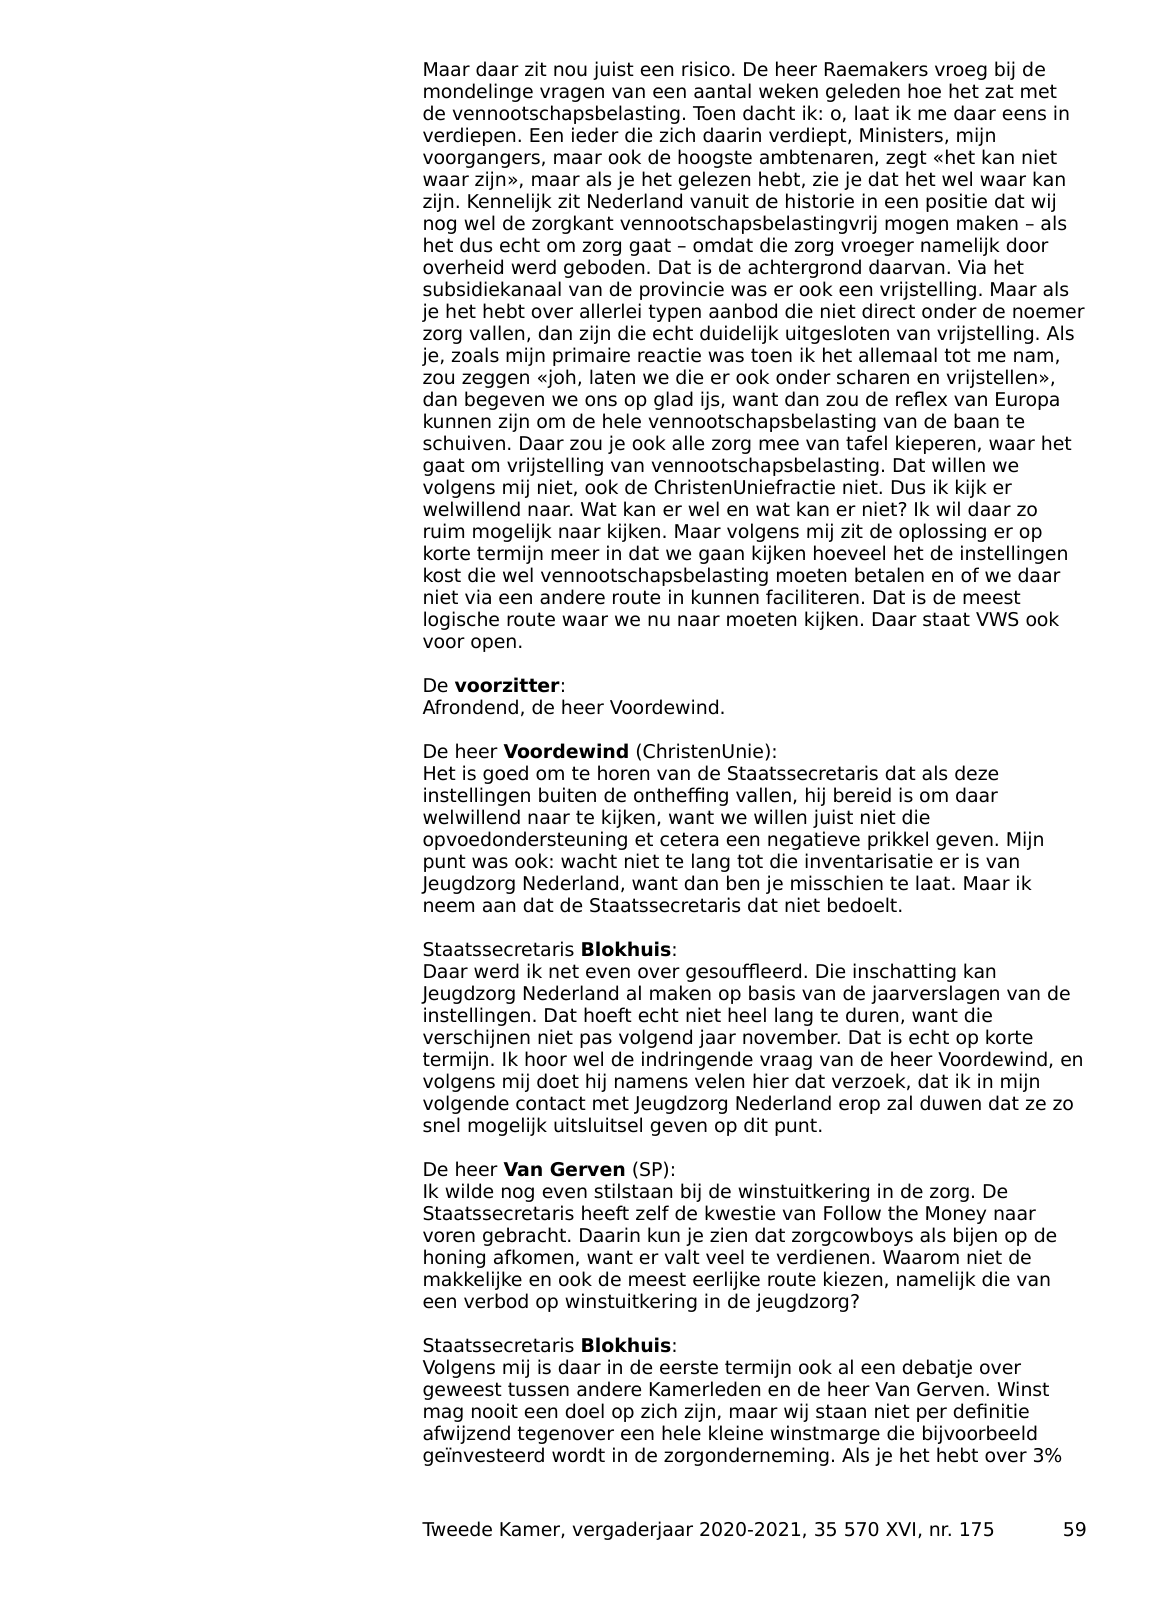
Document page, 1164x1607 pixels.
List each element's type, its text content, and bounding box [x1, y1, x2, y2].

text Staatssecretaris Blokhuis: [422, 1335, 1087, 1357]
text De heer Van Gerven (SP): [422, 1159, 1087, 1181]
text De voorzitter: [422, 675, 1087, 697]
text Het is goed om te horen van de Staatssecretaris dat als deze instellingen buiten de ontheffing vallen, hij bereid is om daar welwillend naar te kijken, want we willen juist niet die opvoedondersteuning et cetera een negatieve prikkel geven. Mijn punt was ook: wacht niet te lang tot die inventarisatie er is van Jeugdzorg Nederland, want dan ben je misschien te laat. Maar ik neem aan dat de Staatssecretaris dat niet bedoelt. [422, 763, 1087, 917]
text Volgens mij is daar in de eerste termijn ook al een debatje over geweest tussen andere Kamerleden en de heer Van Gerven. Winst mag nooit een doel op zich zijn, maar wij staan niet per definitie afwijzend tegenover een hele kleine winstmarge die bijvoorbeeld geïnvesteerd wordt in de zorgonderneming. Als je het hebt over 3% [422, 1357, 1087, 1467]
text De heer Voordewind (ChristenUnie): [422, 741, 1087, 763]
text Afrondend, de heer Voordewind. [422, 697, 1087, 719]
text Ik wilde nog even stilstaan bij de winstuitkering in de zorg. De Staatssecretaris heeft zelf de kwestie van Follow the Money naar voren gebracht. Daarin kun je zien dat zorgcowboys als bijen op de honing afkomen, want er valt veel te verdienen. Waarom niet de makkelijke en ook de meest eerlijke route kiezen, namelijk die van een verbod op winstuitkering in de jeugdzorg? [422, 1181, 1087, 1313]
text Staatssecretaris Blokhuis: [422, 939, 1087, 961]
text Maar daar zit nou juist een risico. De heer Raemakers vroeg bij de mondelinge vragen van een aantal weken geleden hoe het zat met de vennootschapsbelasting. Toen dacht ik: o, laat ik me daar eens in verdiepen. Een ieder die zich daarin verdiept, Ministers, mijn voorgangers, maar ook de hoogste ambtenaren, zegt «het kan niet waar zijn», maar als je het gelezen hebt, zie je dat het wel waar kan zijn. Kennelijk zit Nederland vanuit de historie in een positie dat wij nog wel de zorgkant vennootschapsbelastingvrij mogen maken – als het dus echt om zorg gaat – omdat die zorg vroeger namelijk door overheid werd geboden. Dat is de achtergrond daarvan. Via het subsidiekanaal van de provincie was er ook een vrijstelling. Maar als je het hebt over allerlei typen aanbod die niet direct onder de noemer zorg vallen, dan zijn die echt duidelijk uitgesloten van vrijstelling. Als je, zoals mijn primaire reactie was toen ik het allemaal tot me nam, zou zeggen «joh, laten we die er ook onder scharen en vrijstellen», dan begeven we ons op glad ijs, want dan zou de reflex van Europa kunnen zijn om de hele vennootschapsbelasting van de baan te schuiven. Daar zou je ook alle zorg mee van tafel kieperen, waar het gaat om vrijstelling van vennootschapsbelasting. Dat willen we volgens mij niet, ook de ChristenUniefractie niet. Dus ik kijk er welwillend naar. Wat kan er wel en wat kan er niet? Ik wil daar zo ruim mogelijk naar kijken. Maar volgens mij zit de oplossing er op korte termijn meer in dat we gaan kijken hoeveel het de instellingen kost die wel vennootschapsbelasting moeten betalen en of we daar niet via een andere route in kunnen faciliteren. Dat is de meest logische route waar we nu naar moeten kijken. Daar staat VWS ook voor open. [422, 59, 1087, 652]
text Daar werd ik net even over gesouffleerd. Die inschatting kan Jeugdzorg Nederland al maken op basis van de jaarverslagen van de instellingen. Dat hoeft echt niet heel lang te duren, want die verschijnen niet pas volgend jaar november. Dat is echt op korte termijn. Ik hoor wel de indringende vraag van de heer Voordewind, en volgens mij doet hij namens velen hier dat verzoek, dat ik in mijn volgende contact met Jeugdzorg Nederland erop zal duwen dat ze zo snel mogelijk uitsluitsel geven op dit punt. [422, 961, 1087, 1137]
